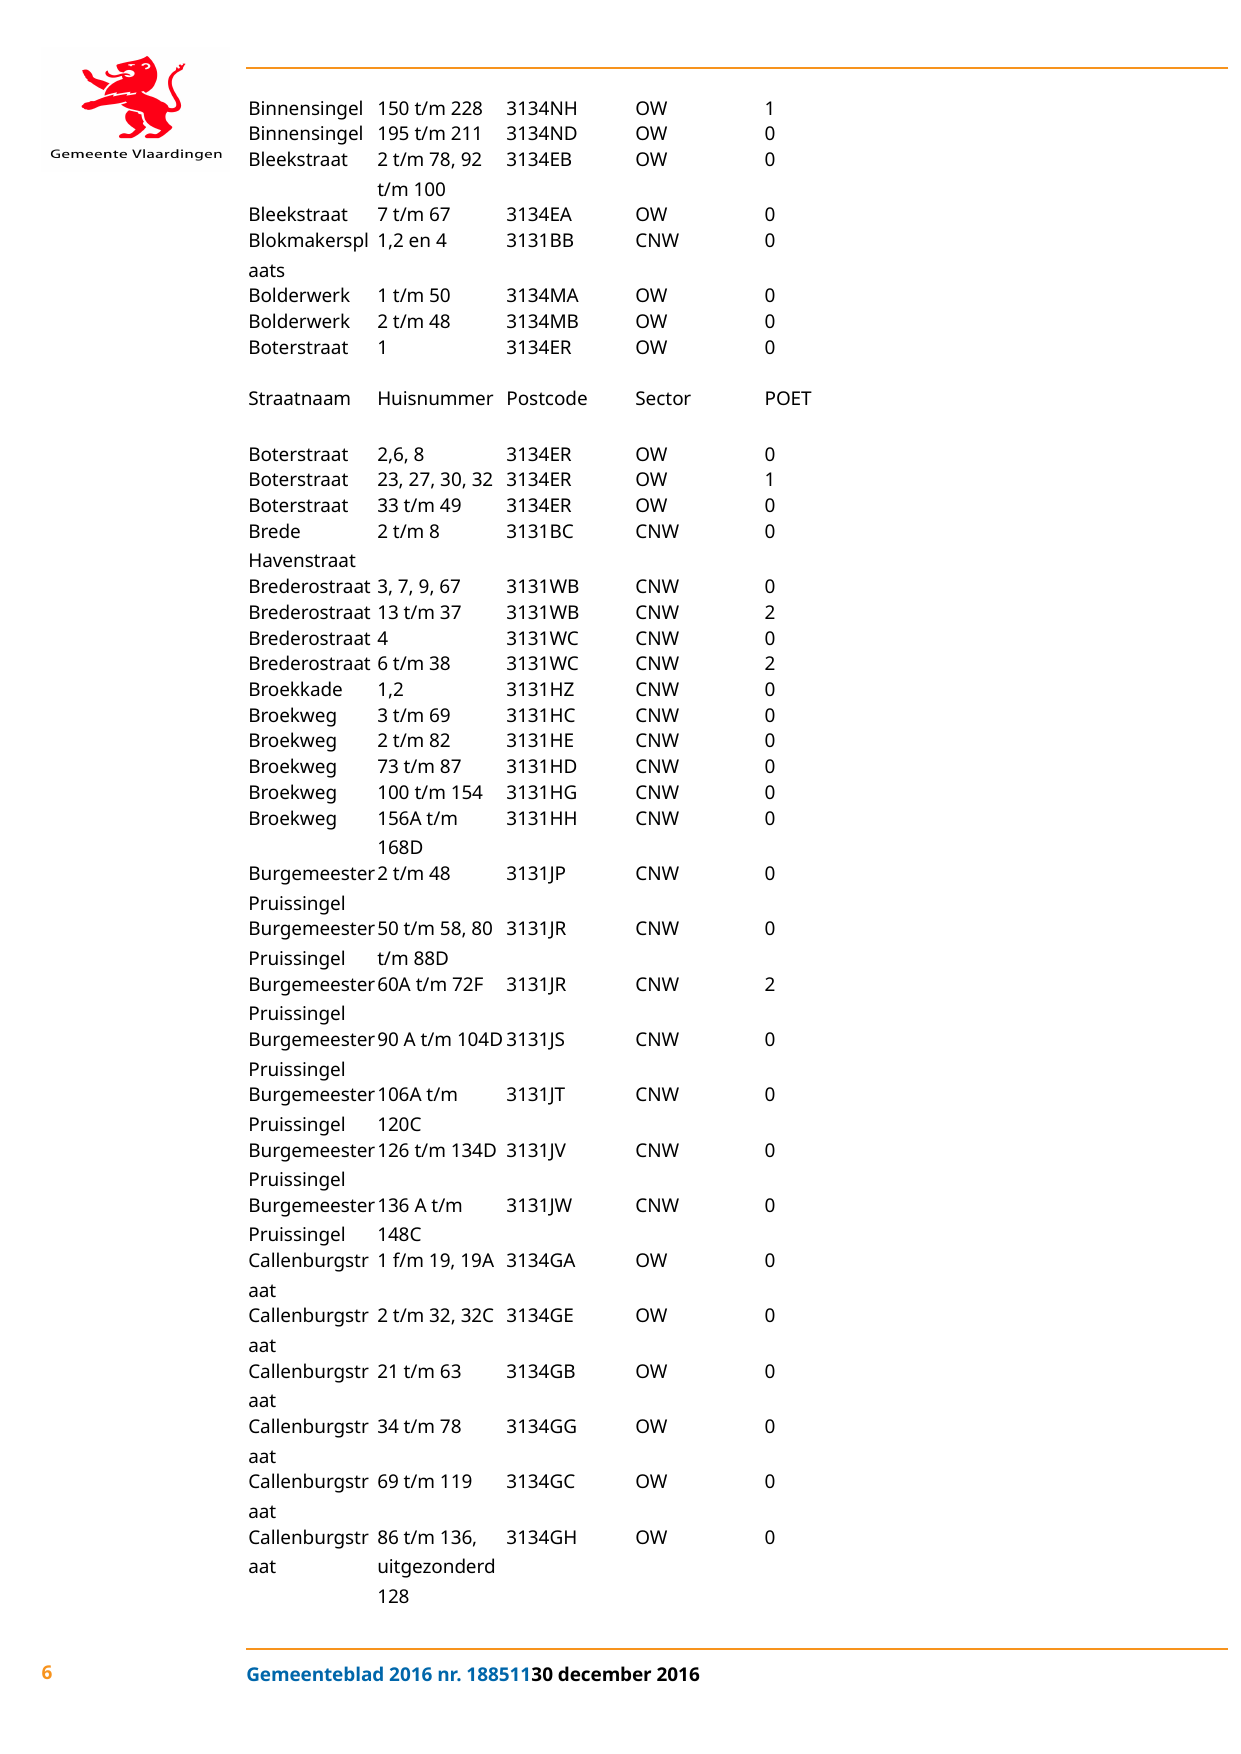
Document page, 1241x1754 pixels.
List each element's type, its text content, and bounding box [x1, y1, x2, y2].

table_cell 0 [764, 334, 893, 360]
table_cell 0 [764, 202, 893, 227]
table_cell 0 [764, 121, 893, 146]
table_cell Broekweg [248, 754, 377, 779]
table_cell OW [635, 121, 764, 146]
table_cell Brederostraat [248, 573, 377, 599]
table_cell 50 t/m 58, 80 t/m 88D [377, 916, 506, 971]
table_cell 0 [764, 441, 893, 467]
table_cell 3131JW [506, 1192, 635, 1247]
table_cell 3131BB [506, 227, 635, 283]
table_cell Brederostraat [248, 625, 377, 651]
table_cell CNW [635, 599, 764, 625]
table_cell Boterstraat [248, 492, 377, 518]
table_cell 3, 7, 9, 67 [377, 573, 506, 599]
table_cell 156A t/m 168D [377, 805, 506, 860]
table_cell 3134ER [506, 441, 635, 467]
table_cell Bleekstraat [248, 146, 377, 202]
table_cell Callenburgstraat [248, 1248, 377, 1303]
table_cell 0 [764, 146, 893, 202]
table_cell Burgemeester Pruissingel [248, 916, 377, 971]
table_cell 73 t/m 87 [377, 754, 506, 779]
table_cell [635, 360, 764, 386]
table_cell 0 [764, 518, 893, 573]
table_cell 3134MB [506, 308, 635, 334]
table_cell Callenburgstraat [248, 1303, 377, 1358]
table_cell Burgemeester Pruissingel [248, 971, 377, 1026]
table_cell 0 [764, 573, 893, 599]
table_cell 3131HZ [506, 676, 635, 702]
table_cell CNW [635, 702, 764, 728]
table_cell 2 t/m 82 [377, 728, 506, 753]
table_cell CNW [635, 1192, 764, 1247]
table_cell 3131JT [506, 1081, 635, 1137]
table_cell 0 [764, 916, 893, 971]
table_cell OW [635, 202, 764, 227]
table_cell 2 [764, 651, 893, 676]
table_cell 0 [764, 1081, 893, 1137]
table_cell CNW [635, 1137, 764, 1192]
table_cell 3131JR [506, 916, 635, 971]
table_cell 3131WB [506, 599, 635, 625]
table_cell 0 [764, 728, 893, 753]
table_cell CNW [635, 518, 764, 573]
table_cell 1 [377, 334, 506, 360]
table_cell 3134GB [506, 1358, 635, 1413]
table_cell 0 [764, 625, 893, 651]
table_cell 3134GH [506, 1524, 635, 1609]
table_cell 3131HD [506, 754, 635, 779]
table_cell 3134NH [506, 95, 635, 121]
table_cell Huisnummer [377, 386, 506, 441]
table_cell 0 [764, 754, 893, 779]
table_cell Broekweg [248, 702, 377, 728]
table_cell Broekweg [248, 728, 377, 753]
table_cell 3134EA [506, 202, 635, 227]
table_cell Boterstraat [248, 467, 377, 492]
table_cell 3131BC [506, 518, 635, 573]
table_cell CNW [635, 1081, 764, 1137]
table_cell 21 t/m 63 [377, 1358, 506, 1413]
table_cell 7 t/m 67 [377, 202, 506, 227]
table_cell OW [635, 1469, 764, 1524]
table_cell 3134ND [506, 121, 635, 146]
table_cell 0 [764, 492, 893, 518]
table_cell 2 [764, 599, 893, 625]
table_cell 3131JV [506, 1137, 635, 1192]
table_cell Callenburgstraat [248, 1358, 377, 1413]
table_cell 3131HE [506, 728, 635, 753]
table_cell 60A t/m 72F [377, 971, 506, 1026]
table_cell Binnensingel [248, 121, 377, 146]
table_cell [506, 360, 635, 386]
table_cell 0 [764, 1524, 893, 1609]
table_cell Brederostraat [248, 651, 377, 676]
table_cell OW [635, 467, 764, 492]
table_cell 1 [764, 467, 893, 492]
table_cell Broekweg [248, 805, 377, 860]
table_cell Blokmakersplaats [248, 227, 377, 283]
table_cell Callenburgstraat [248, 1469, 377, 1524]
table_cell Straatnaam [248, 386, 377, 441]
table_cell 33 t/m 49 [377, 492, 506, 518]
table_cell OW [635, 1524, 764, 1609]
table_cell POET [764, 386, 893, 441]
table_cell 3131HC [506, 702, 635, 728]
table_cell 3131JP [506, 860, 635, 916]
table_cell CNW [635, 1026, 764, 1081]
table_cell Sector [635, 386, 764, 441]
table_cell 2 t/m 48 [377, 308, 506, 334]
table_cell 0 [764, 1303, 893, 1358]
table_cell OW [635, 441, 764, 467]
table_cell 3131JR [506, 971, 635, 1026]
table_cell OW [635, 283, 764, 308]
table_cell CNW [635, 754, 764, 779]
table_cell 1,2 en 4 [377, 227, 506, 283]
table_cell 0 [764, 779, 893, 805]
table_cell 3131HH [506, 805, 635, 860]
table_cell 0 [764, 1026, 893, 1081]
table_cell Postcode [506, 386, 635, 441]
table_cell 23, 27, 30, 32 [377, 467, 506, 492]
table_cell 3131JS [506, 1026, 635, 1081]
table_cell 136 A t/m 148C [377, 1192, 506, 1247]
table_cell OW [635, 1248, 764, 1303]
table_cell 3134ER [506, 334, 635, 360]
picture [41, 47, 231, 172]
table_cell CNW [635, 728, 764, 753]
table_cell 3 t/m 69 [377, 702, 506, 728]
table_cell 69 t/m 119 [377, 1469, 506, 1524]
table_cell OW [635, 1303, 764, 1358]
table_cell Bolderwerk [248, 308, 377, 334]
table_cell 90 A t/m 104D [377, 1026, 506, 1081]
table_cell 3134GG [506, 1413, 635, 1469]
table_cell 34 t/m 78 [377, 1413, 506, 1469]
table_cell 1 t/m 50 [377, 283, 506, 308]
table_cell Burgemeester Pruissingel [248, 1192, 377, 1247]
table_cell 1,2 [377, 676, 506, 702]
table_cell CNW [635, 860, 764, 916]
table_cell 3134GE [506, 1303, 635, 1358]
table_cell CNW [635, 625, 764, 651]
table_cell [377, 360, 506, 386]
table_cell 3131HG [506, 779, 635, 805]
table_cell 3134GA [506, 1248, 635, 1303]
table_cell Boterstraat [248, 334, 377, 360]
table_cell 0 [764, 1413, 893, 1469]
table_cell Boterstraat [248, 441, 377, 467]
table_cell 0 [764, 308, 893, 334]
table_cell Binnensingel [248, 95, 377, 121]
table_cell 1 [764, 95, 893, 121]
table_cell 3134ER [506, 492, 635, 518]
table_cell CNW [635, 651, 764, 676]
table_cell 0 [764, 283, 893, 308]
table_cell 0 [764, 805, 893, 860]
table_cell 150 t/m 228 [377, 95, 506, 121]
table_cell 0 [764, 227, 893, 283]
table_cell 2 t/m 48 [377, 860, 506, 916]
table_cell 2 [764, 971, 893, 1026]
table_cell OW [635, 334, 764, 360]
table_cell 3134ER [506, 467, 635, 492]
table_cell 86 t/m 136, uitgezonderd 128 [377, 1524, 506, 1609]
table_cell OW [635, 146, 764, 202]
table_cell 0 [764, 1192, 893, 1247]
table_cell Broekkade [248, 676, 377, 702]
table_cell 3134EB [506, 146, 635, 202]
table_cell Brederostraat [248, 599, 377, 625]
table_cell 3131WC [506, 651, 635, 676]
table_cell 0 [764, 676, 893, 702]
table_cell 0 [764, 1469, 893, 1524]
table_cell 126 t/m 134D [377, 1137, 506, 1192]
table_cell Bleekstraat [248, 202, 377, 227]
table_cell 100 t/m 154 [377, 779, 506, 805]
table_cell 3134MA [506, 283, 635, 308]
table_cell 106A t/m 120C [377, 1081, 506, 1137]
table_cell 3134GC [506, 1469, 635, 1524]
table_cell Burgemeester Pruissingel [248, 1081, 377, 1137]
table_cell Burgemeester Pruissingel [248, 1137, 377, 1192]
table_cell 0 [764, 1137, 893, 1192]
table_cell [248, 360, 377, 386]
table_cell [764, 360, 893, 386]
table_cell 0 [764, 1248, 893, 1303]
table_cell 6 t/m 38 [377, 651, 506, 676]
table_cell 0 [764, 860, 893, 916]
table_cell CNW [635, 573, 764, 599]
table_cell Burgemeester Pruissingel [248, 860, 377, 916]
table_cell CNW [635, 227, 764, 283]
table_cell 2 t/m 32, 32C [377, 1303, 506, 1358]
table_cell OW [635, 308, 764, 334]
table_cell OW [635, 492, 764, 518]
table_cell Callenburgstraat [248, 1413, 377, 1469]
table_cell 2,6, 8 [377, 441, 506, 467]
table_cell 2 t/m 78, 92 t/m 100 [377, 146, 506, 202]
table_cell 3131WB [506, 573, 635, 599]
table_cell CNW [635, 779, 764, 805]
table_cell Broekweg [248, 779, 377, 805]
table_cell CNW [635, 676, 764, 702]
table_cell 0 [764, 702, 893, 728]
table_cell CNW [635, 971, 764, 1026]
table_cell 13 t/m 37 [377, 599, 506, 625]
table_cell Callenburgstraat [248, 1524, 377, 1609]
table_cell Brede Havenstraat [248, 518, 377, 573]
table_cell CNW [635, 805, 764, 860]
table_cell 195 t/m 211 [377, 121, 506, 146]
table_cell OW [635, 1358, 764, 1413]
table_cell CNW [635, 916, 764, 971]
table_cell 2 t/m 8 [377, 518, 506, 573]
table_cell OW [635, 95, 764, 121]
table_cell Bolderwerk [248, 283, 377, 308]
table_cell 0 [764, 1358, 893, 1413]
table_cell 3131WC [506, 625, 635, 651]
table_cell 1 f/m 19, 19A [377, 1248, 506, 1303]
table_cell OW [635, 1413, 764, 1469]
table_cell 4 [377, 625, 506, 651]
table_cell Burgemeester Pruissingel [248, 1026, 377, 1081]
